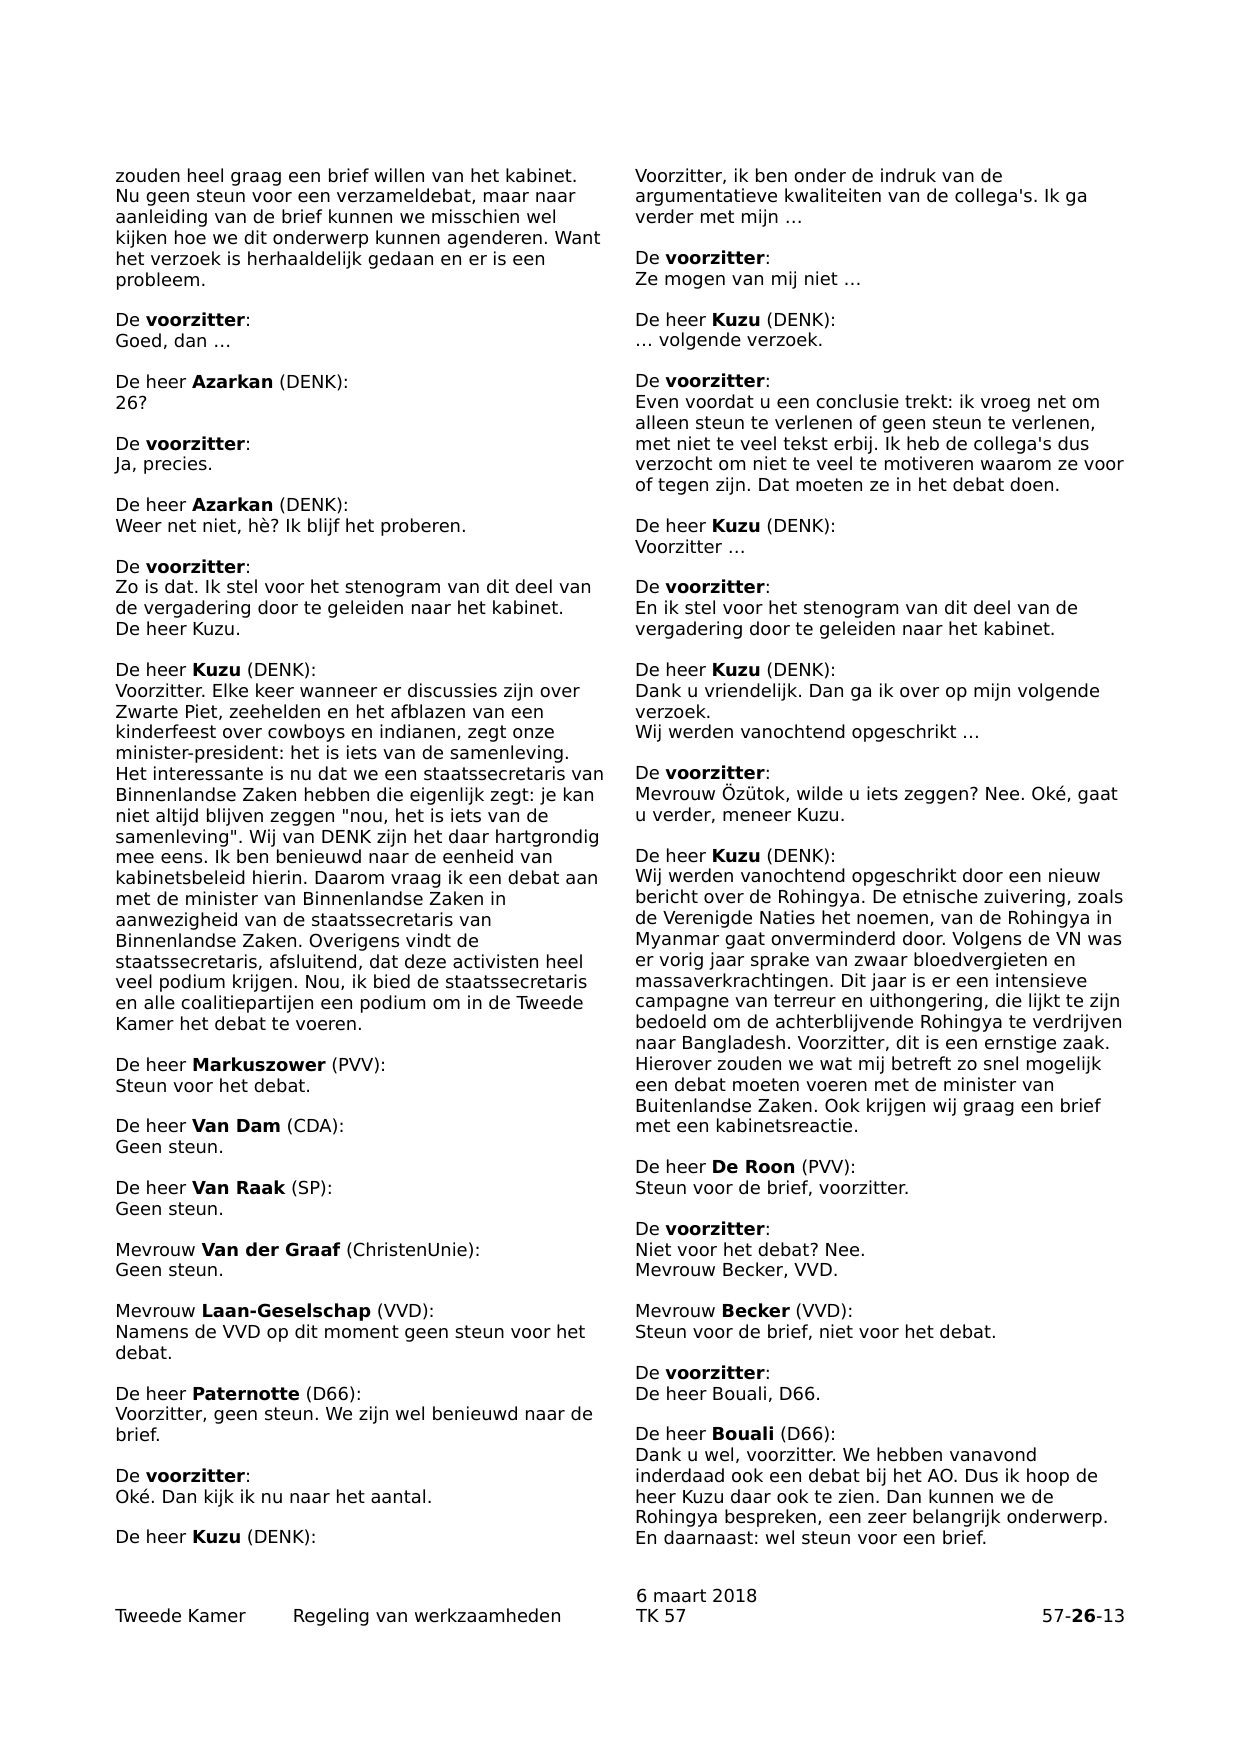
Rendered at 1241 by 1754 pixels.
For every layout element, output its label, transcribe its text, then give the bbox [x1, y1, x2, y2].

text Ja, precies. [115, 454, 605, 475]
text Mevrouw Becker, VVD. [635, 1260, 1125, 1281]
text De heer Kuzu (DENK): [115, 1527, 605, 1548]
text De heer Kuzu (DENK): [635, 309, 1125, 330]
text De voorzitter: [115, 557, 605, 577]
text De voorzitter: [635, 763, 1125, 784]
text De heer Kuzu (DENK): [635, 516, 1125, 537]
text De heer Markuszower (PVV): [115, 1055, 605, 1075]
text Wij werden vanochtend opgeschrikt … [635, 722, 1125, 743]
text Mevrouw Van der Graaf (ChristenUnie): [115, 1239, 605, 1260]
text Dank u wel, voorzitter. We hebben vanavond inderdaad ook een debat bij het AO. Dus ik hoop de heer Kuzu daar ook te zien. Dan kunnen we de Rohingya bespreken, een zeer belangrijk onderwerp. En daarnaast: wel steun voor een brief. [635, 1445, 1125, 1549]
text Dank u vriendelijk. Dan ga ik over op mijn volgende verzoek. [635, 681, 1125, 722]
text Ze mogen van mij niet … [635, 268, 1125, 289]
text De voorzitter: [115, 433, 605, 454]
text Weer net niet, hè? Ik blijf het proberen. [115, 516, 605, 537]
text Geen steun. [115, 1260, 605, 1281]
text De heer Kuzu. [115, 619, 605, 640]
text De heer Azarkan (DENK): [115, 372, 605, 393]
text Namens de VVD op dit moment geen steun voor het debat. [115, 1322, 605, 1363]
text De voorzitter: [115, 310, 605, 331]
text Even voordat u een conclusie trekt: ik vroeg net om alleen steun te verlenen of geen steun te verlenen, met niet te veel tekst erbij. Ik heb de collega's dus verzocht om niet te veel te motiveren waarom ze voor of tegen zijn. Dat moeten ze in het debat doen. [635, 392, 1125, 496]
text Voorzitter. Elke keer wanneer er discussies zijn over Zwarte Piet, zeehelden en het afblazen van een kinderfeest over cowboys en indianen, zegt onze minister-president: het is iets van de samenleving. Het interessante is nu dat we een staatssecretaris van Binnenlandse Zaken hebben die eigenlijk zegt: je kan niet altijd blijven zeggen "nou, het is iets van de samenleving". Wij van DENK zijn het daar hartgrondig mee eens. Ik ben benieuwd naar de eenheid van kabinetsbeleid hierin. Daarom vraag ik een debat aan met de minister van Binnenlandse Zaken in aanwezigheid van de staatssecretaris van Binnenlandse Zaken. Overigens vindt de staatssecretaris, afsluitend, dat deze activisten heel veel podium krijgen. Nou, ik bied de staatssecretaris en alle coalitiepartijen een podium om in de Tweede Kamer het debat te voeren. [115, 681, 605, 1035]
text De heer Kuzu (DENK): [635, 660, 1125, 681]
text Oké. Dan kijk ik nu naar het aantal. [115, 1486, 605, 1507]
text De heer De Roon (PVV): [635, 1157, 1125, 1178]
text Wij werden vanochtend opgeschrikt door een nieuw bericht over de Rohingya. De etnische zuivering, zoals de Verenigde Naties het noemen, van de Rohingya in Myanmar gaat onverminderd door. Volgens de VN was er vorig jaar sprake van zwaar bloedvergieten en massaverkrachtingen. Dit jaar is er een intensieve campagne van terreur en uithongering, die lijkt te zijn bedoeld om de achterblijvende Rohingya te verdrijven naar Bangladesh. Voorzitter, dit is een ernstige zaak. Hierover zouden we wat mij betreft zo snel mogelijk een debat moeten voeren met de minister van Buitenlandse Zaken. Ook krijgen wij graag een brief met een kabinetsreactie. [635, 866, 1125, 1137]
text De heer Paternotte (D66): [115, 1383, 605, 1404]
text Voorzitter … [635, 537, 1125, 557]
text De voorzitter: [635, 577, 1125, 598]
text Mevrouw Becker (VVD): [635, 1301, 1125, 1322]
text Steun voor de brief, niet voor het debat. [635, 1322, 1125, 1342]
text … volgende verzoek. [635, 330, 1125, 351]
text De heer Bouali, D66. [635, 1383, 1125, 1404]
text De heer Bouali (D66): [635, 1424, 1125, 1445]
text Steun voor de brief, voorzitter. [635, 1178, 1125, 1198]
text De voorzitter: [635, 371, 1125, 392]
text De heer Van Dam (CDA): [115, 1116, 605, 1137]
text De voorzitter: [635, 248, 1125, 268]
text De voorzitter: [115, 1466, 605, 1486]
text De heer Kuzu (DENK): [635, 845, 1125, 866]
text Voorzitter, ik ben onder de indruk van de argumentatieve kwaliteiten van de collega's. Ik ga verder met mijn … [635, 165, 1125, 228]
text Mevrouw Laan-Geselschap (VVD): [115, 1301, 605, 1322]
text De heer Van Raak (SP): [115, 1178, 605, 1198]
text De heer Kuzu (DENK): [115, 660, 605, 681]
text Mevrouw Özütok, wilde u iets zeggen? Nee. Oké, gaat u verder, meneer Kuzu. [635, 784, 1125, 825]
text De heer Azarkan (DENK): [115, 495, 605, 516]
text 26? [115, 393, 605, 413]
text Geen steun. [115, 1137, 605, 1158]
text En ik stel voor het stenogram van dit deel van de vergadering door te geleiden naar het kabinet. [635, 598, 1125, 640]
text Geen steun. [115, 1198, 605, 1219]
text Goed, dan … [115, 331, 605, 352]
text Steun voor het debat. [115, 1075, 605, 1096]
text Niet voor het debat? Nee. [635, 1239, 1125, 1260]
text Voorzitter, geen steun. We zijn wel benieuwd naar de brief. [115, 1404, 605, 1446]
text Zo is dat. Ik stel voor het stenogram van dit deel van de vergadering door te geleiden naar het kabinet. [115, 577, 605, 619]
text De voorzitter: [635, 1362, 1125, 1383]
text zouden heel graag een brief willen van het kabinet. Nu geen steun voor een verzameldebat, maar naar aanleiding van de brief kunnen we misschien wel kijken hoe we dit onderwerp kunnen agenderen. Want het verzoek is herhaaldelijk gedaan en er is een probleem. [115, 165, 605, 290]
text De voorzitter: [635, 1218, 1125, 1239]
